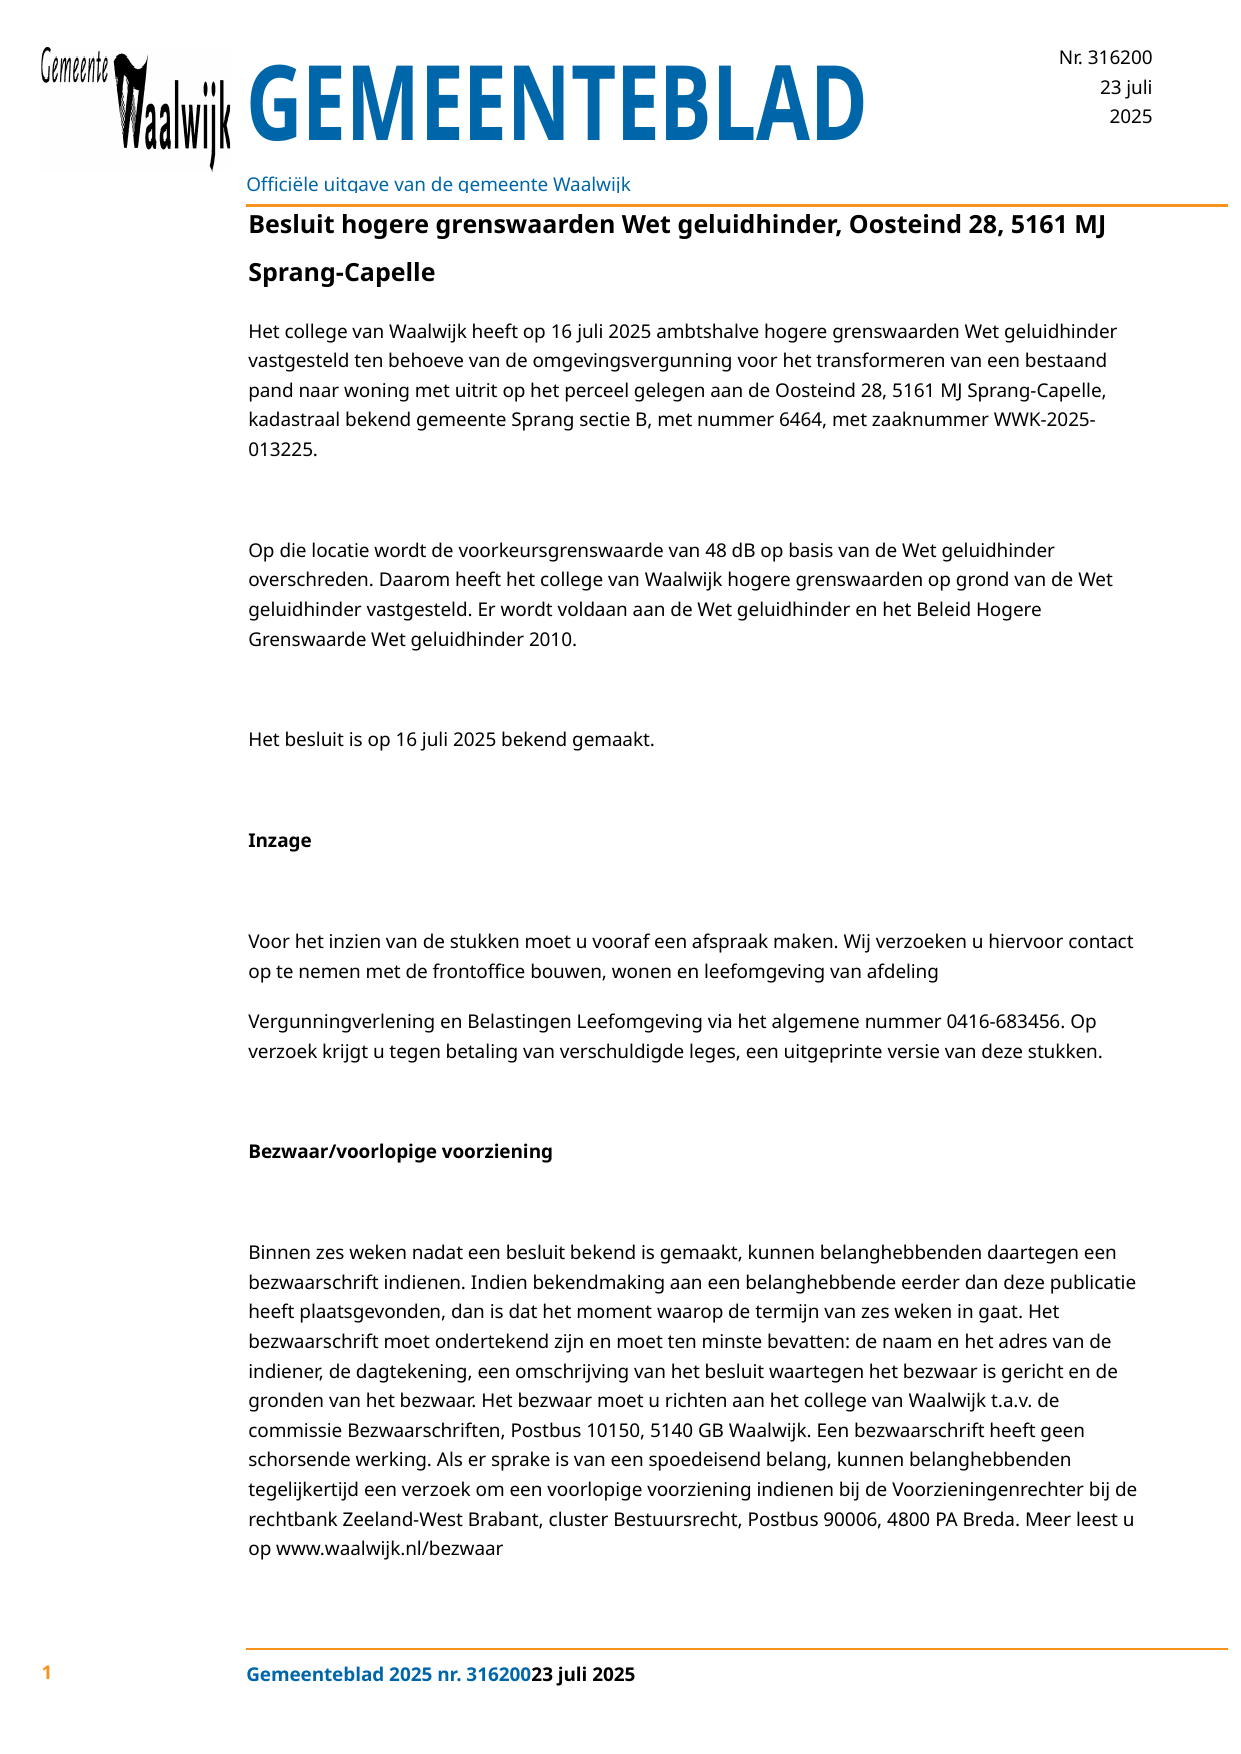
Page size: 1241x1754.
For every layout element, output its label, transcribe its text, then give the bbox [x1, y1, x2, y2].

text Inzage [248, 827, 1152, 853]
text Op die locatie wordt de voorkeursgrenswaarde van 48 dB op basis van de Wet geluidhinder overschreden. Daarom heeft het college van Waalwijk hogere grenswaarden op grond van de Wet geluidhinder vastgesteld. Er wordt voldaan aan de Wet geluidhinder en het Beleid Hogere Grenswaarde Wet geluidhinder 2010. [248, 537, 1152, 652]
text Vergunningverlening en Belastingen Leefomgeving via het algemene nummer 0416-683456. Op verzoek krijgt u tegen betaling van verschuldigde leges, een uitgeprinte versie van deze stukken. [248, 1008, 1152, 1064]
text Binnen zes weken nadat een besluit bekend is gemaakt, kunnen belanghebbenden daartegen een bezwaarschrift indienen. Indien bekendmaking aan een belanghebbende eerder dan deze publicatie heeft plaatsgevonden, dan is dat het moment waarop de termijn van zes weken in gaat. Het bezwaarschrift moet ondertekend zijn en moet ten minste bevatten: de naam en het adres van de indiener, de dagtekening, een omschrijving van het besluit waartegen het bezwaar is gericht en de gronden van het bezwaar. Het bezwaar moet u richten aan het college van Waalwijk t.a.v. de commissie Bezwaarschriften, Postbus 10150, 5140 GB Waalwijk. Een bezwaarschrift heeft geen schorsende werking. Als er sprake is van een spoedeisend belang, kunnen belanghebbenden tegelijkertijd een verzoek om een voorlopige voorziening indienen bij de Voorzieningenrechter bij de rechtbank Zeeland-West Brabant, cluster Bestuursrecht, Postbus 90006, 4800 PA Breda. Meer leest u op www.waalwijk.nl/bezwaar [248, 1239, 1152, 1561]
picture [41, 47, 231, 172]
text Bezwaar/voorlopige voorziening [248, 1139, 1152, 1164]
text Het besluit is op 16 juli 2025 bekend gemaakt. [248, 727, 1152, 752]
text Voor het inzien van de stukken moet u vooraf een afspraak maken. Wij verzoeken u hiervoor contact op te nemen met de frontoffice bouwen, wonen en leefomgeving van afdeling [248, 928, 1152, 984]
text Het college van Waalwijk heeft op 16 juli 2025 ambtshalve hogere grenswaarden Wet geluidhinder vastgesteld ten behoeve van de omgevingsvergunning voor het transformeren van een bestaand pand naar woning met uitrit op het perceel gelegen aan de Oosteind 28, 5161 MJ Sprang-Capelle, kadastraal bekend gemeente Sprang sectie B, met nummer 6464, met zaaknummer WWK-2025-013225. [248, 318, 1152, 462]
text Besluit hogere grenswaarden Wet geluidhinder, Oosteind 28, 5161 MJ Sprang-Capelle [248, 207, 1152, 288]
